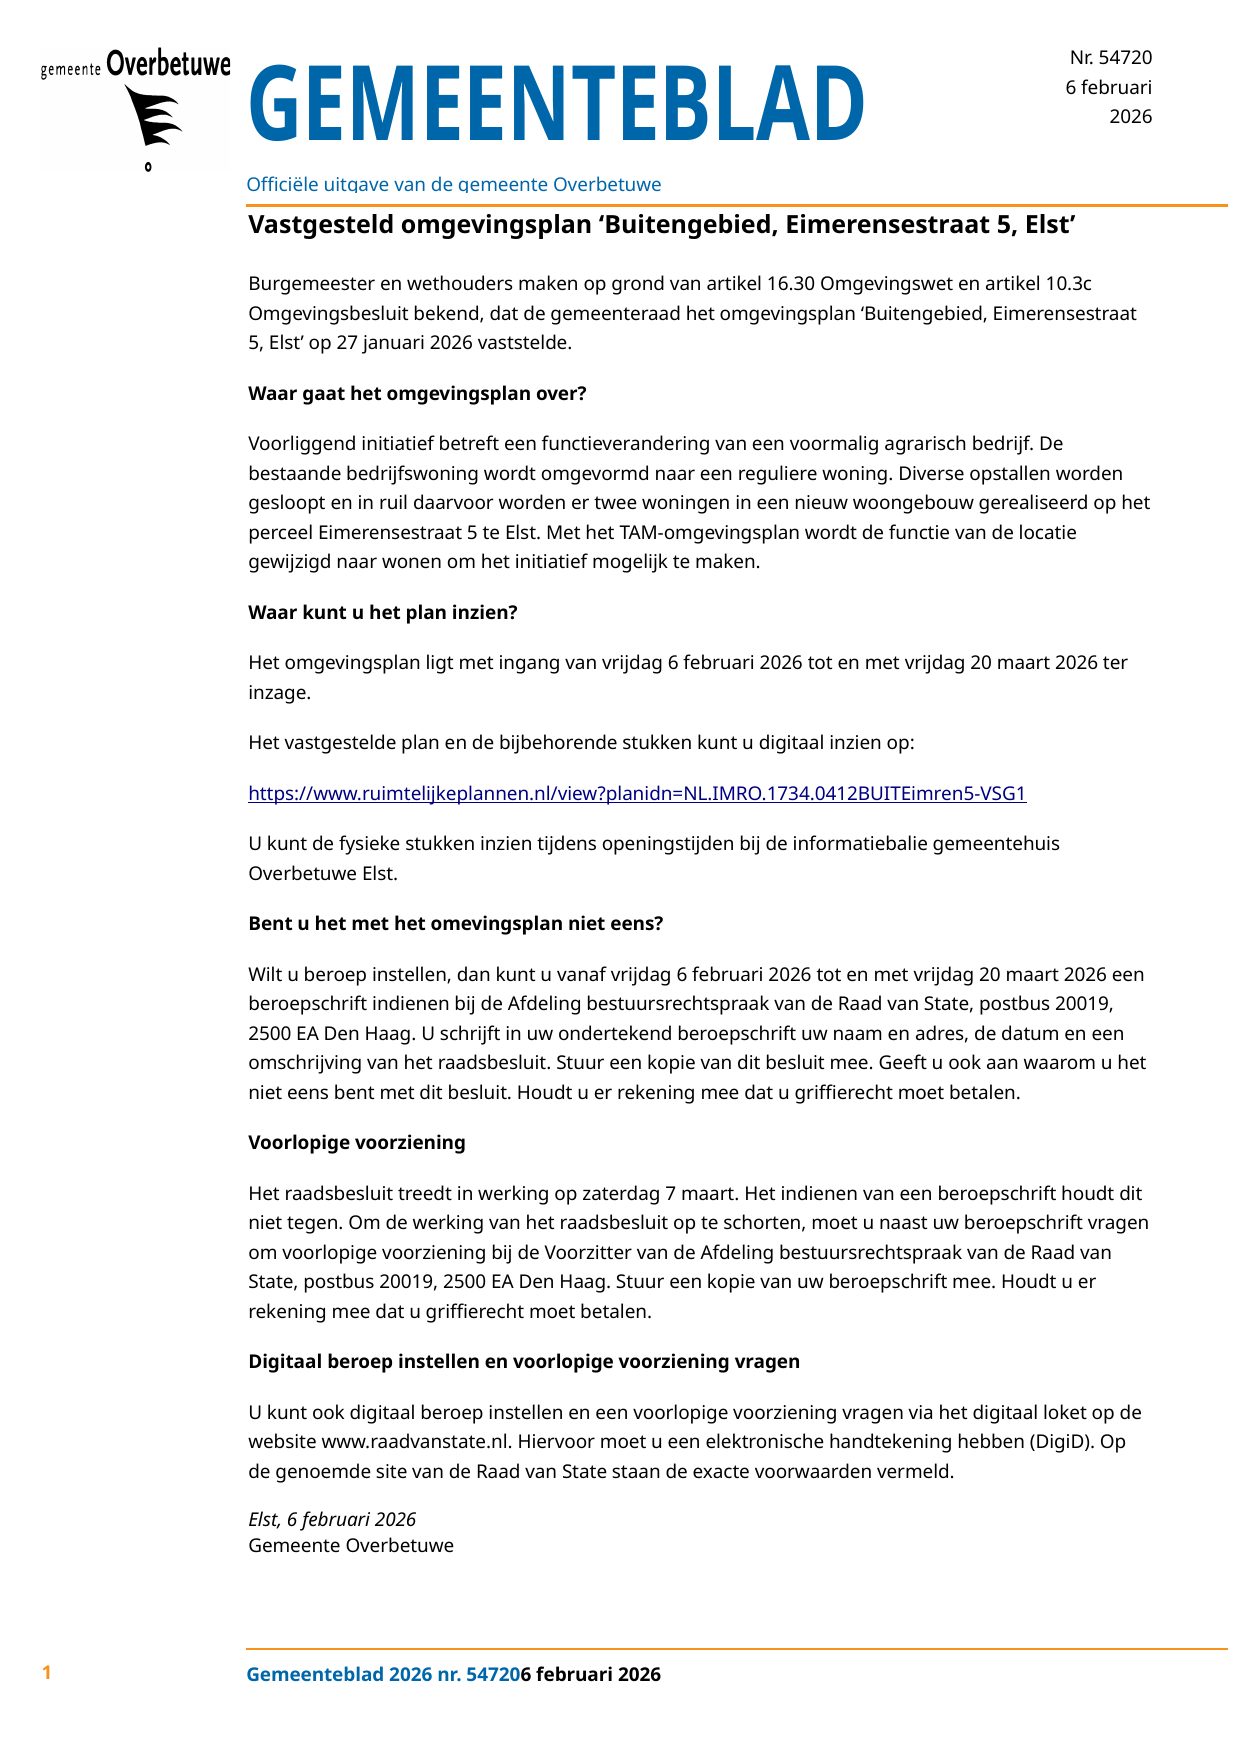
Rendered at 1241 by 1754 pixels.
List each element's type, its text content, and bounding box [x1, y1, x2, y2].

text Vastgesteld omgevingsplan ‘Buitengebied, Eimerensestraat 5, Elst’ [248, 207, 1152, 241]
text Waar kunt u het plan inzien? [248, 599, 1152, 625]
text https://www.ruimtelijkeplannen.nl/view?planidn=NL.IMRO.1734.0412BUITEimren5-VSG1 [248, 780, 1152, 806]
text Het raadsbesluit treedt in werking op zaterdag 7 maart. Het indienen van een beroepschrift houdt dit niet tegen. Om de werking van het raadsbesluit op te schorten, moet u naast uw beroepschrift vragen om voorlopige voorziening bij de Voorzitter van de Afdeling bestuursrechtspraak van de Raad van State, postbus 20019, 2500 EA Den Haag. Stuur een kopie van uw beroepschrift mee. Houdt u er rekening mee dat u griffierecht moet betalen. [248, 1180, 1152, 1324]
text Gemeente Overbetuwe [248, 1532, 1152, 1557]
text Burgemeester en wethouders maken op grond van artikel 16.30 Omgevingswet en artikel 10.3c Omgevingsbesluit bekend, dat de gemeenteraad het omgevingsplan ‘Buitengebied, Eimerensestraat 5, Elst’ op 27 januari 2026 vaststelde. [248, 270, 1152, 355]
picture [41, 47, 231, 172]
text Waar gaat het omgevingsplan over? [248, 380, 1152, 406]
text Bent u het met het omevingsplan niet eens? [248, 910, 1152, 936]
text Het vastgestelde plan en de bijbehorende stukken kunt u digitaal inzien op: [248, 729, 1152, 755]
text Voorliggend initiatief betreft een functieverandering van een voormalig agrarisch bedrijf. De bestaande bedrijfswoning wordt omgevormd naar een reguliere woning. Diverse opstallen worden gesloopt en in ruil daarvoor worden er twee woningen in een nieuw woongebouw gerealiseerd op het perceel Eimerensestraat 5 te Elst. Met het TAM-omgevingsplan wordt de functie van de locatie gewijzigd naar wonen om het initiatief mogelijk te maken. [248, 430, 1152, 574]
text Elst, 6 februari 2026 [248, 1506, 1152, 1532]
text Het omgevingsplan ligt met ingang van vrijdag 6 februari 2026 tot en met vrijdag 20 maart 2026 ter inzage. [248, 649, 1152, 705]
text Wilt u beroep instellen, dan kunt u vanaf vrijdag 6 februari 2026 tot en met vrijdag 20 maart 2026 een beroepschrift indienen bij de Afdeling bestuursrechtspraak van de Raad van State, postbus 20019, 2500 EA Den Haag. U schrijft in uw ondertekend beroepschrift uw naam en adres, de datum en een omschrijving van het raadsbesluit. Stuur een kopie van dit besluit mee. Geeft u ook aan waarom u het niet eens bent met dit besluit. Houdt u er rekening mee dat u griffierecht moet betalen. [248, 961, 1152, 1105]
text Voorlopige voorziening [248, 1129, 1152, 1155]
text U kunt ook digitaal beroep instellen en een voorlopige voorziening vragen via het digitaal loket op de website www.raadvanstate.nl. Hiervoor moet u een elektronische handtekening hebben (DigiD). Op de genoemde site van de Raad van State staan de exacte voorwaarden vermeld. [248, 1399, 1152, 1484]
text U kunt de fysieke stukken inzien tijdens openingstijden bij de informatiebalie gemeentehuis Overbetuwe Elst. [248, 830, 1152, 886]
text Digitaal beroep instellen en voorlopige voorziening vragen [248, 1349, 1152, 1374]
